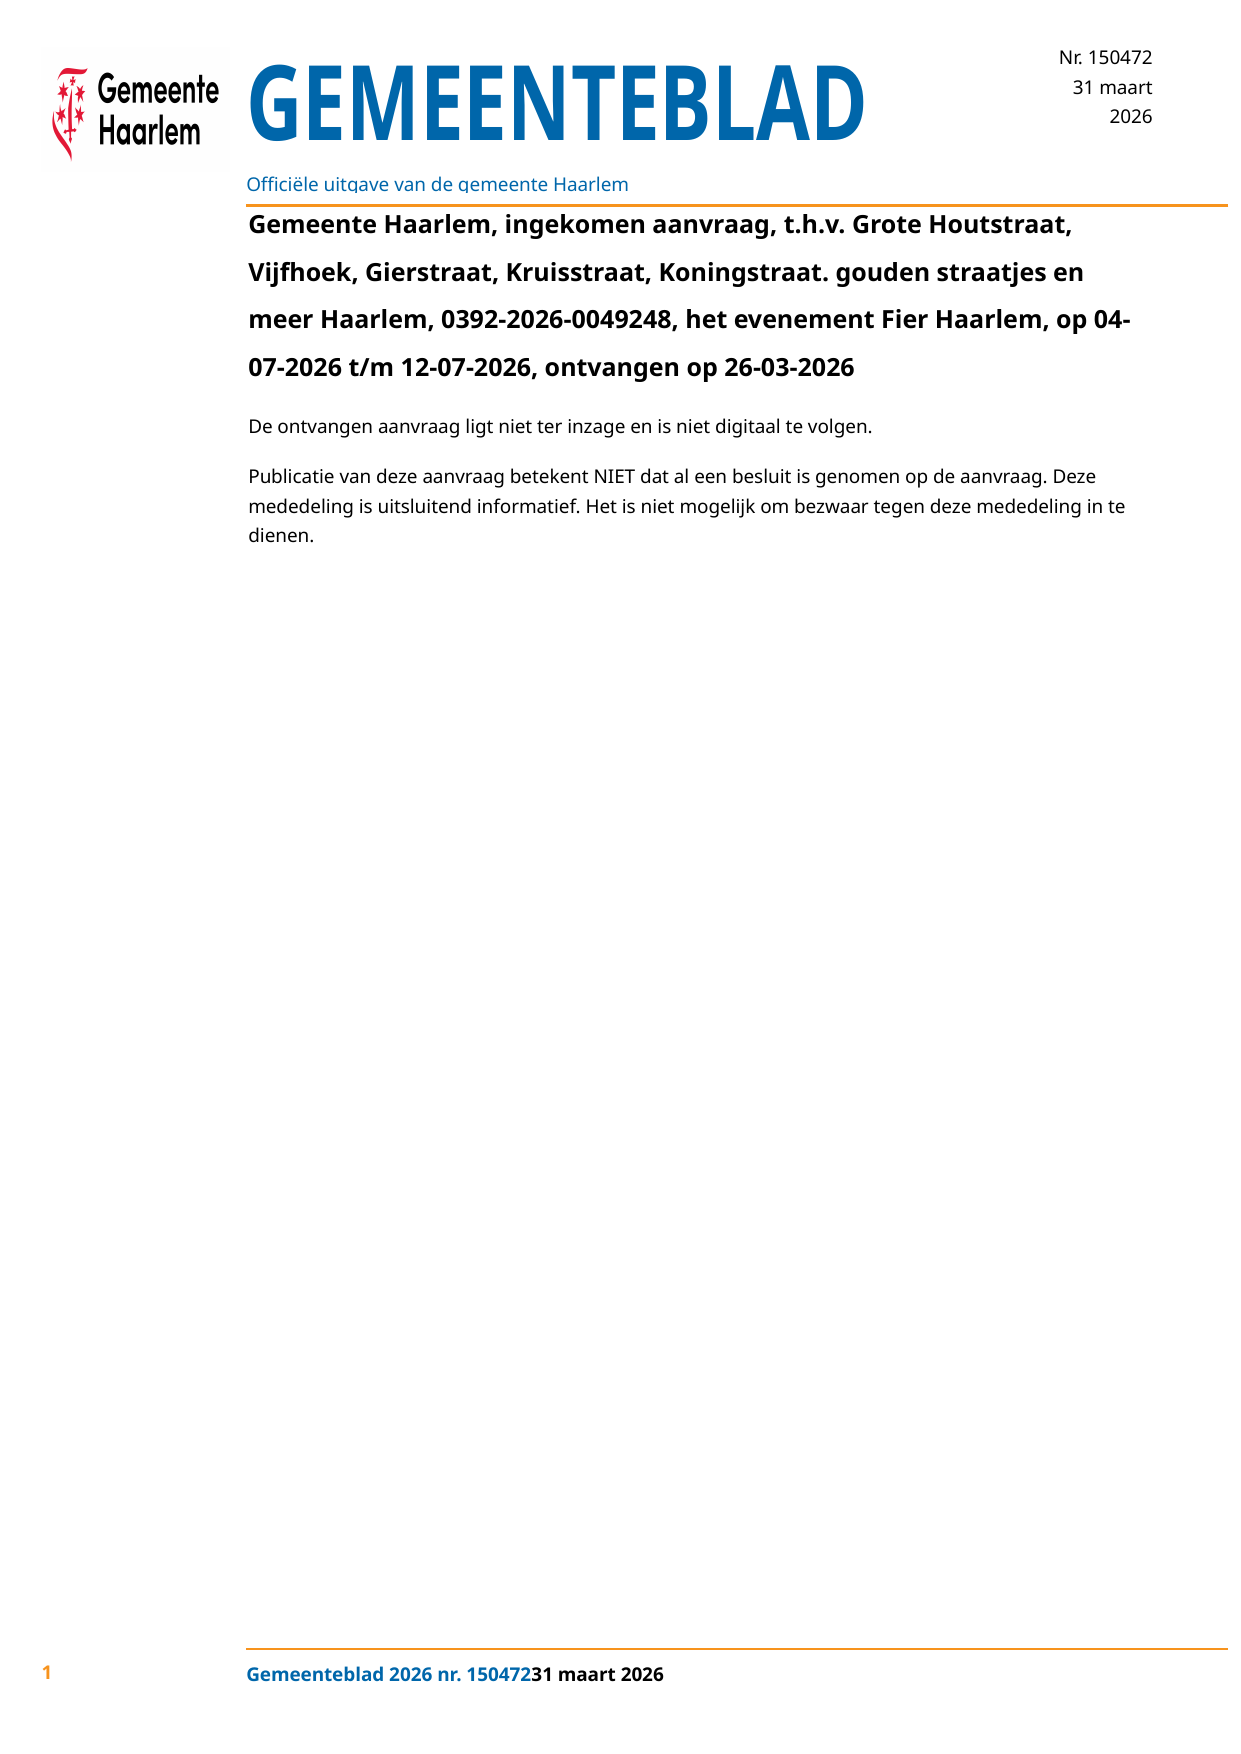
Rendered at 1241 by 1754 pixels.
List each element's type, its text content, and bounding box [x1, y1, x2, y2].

text Gemeente Haarlem, ingekomen aanvraag, t.h.v. Grote Houtstraat, Vijfhoek, Gierstraat, Kruisstraat, Koningstraat. gouden straatjes en meer Haarlem, 0392-2026-0049248, het evenement Fier Haarlem, op 04-07-2026 t/m 12-07-2026, ontvangen op 26-03-2026 [248, 207, 1152, 384]
picture [41, 47, 231, 172]
text De ontvangen aanvraag ligt niet ter inzage en is niet digitaal te volgen. [248, 413, 1152, 439]
text Publicatie van deze aanvraag betekent NIET dat al een besluit is genomen op de aanvraag. Deze mededeling is uitsluitend informatief. Het is niet mogelijk om bezwaar tegen deze mededeling in te dienen. [248, 463, 1152, 548]
